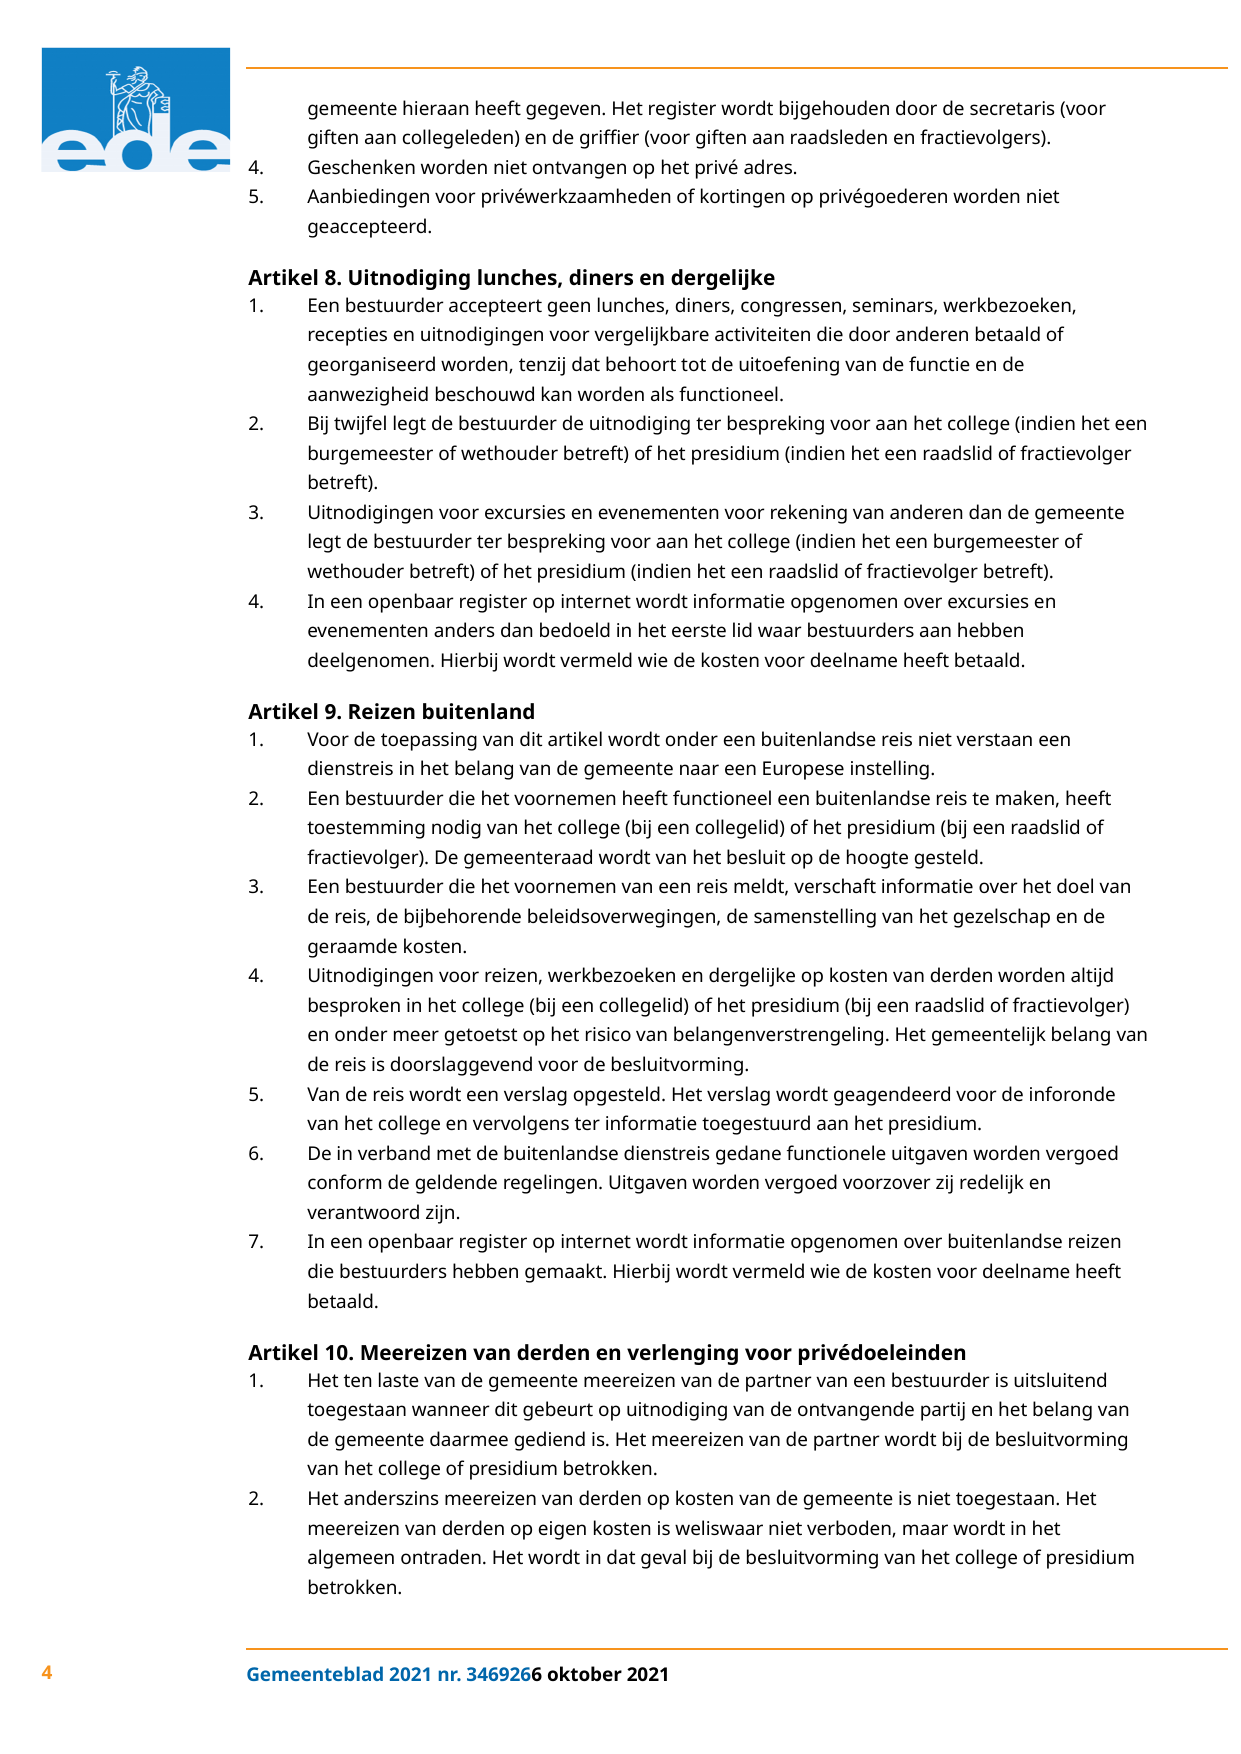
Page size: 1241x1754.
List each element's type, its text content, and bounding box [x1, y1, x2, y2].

list Aanbiedingen voor privéwerkzaamheden of kortingen op privégoederen worden niet geaccepteerd. [248, 183, 1152, 239]
text Artikel 10. Meereizen van derden en verlenging voor privédoeleinden [248, 1338, 1152, 1367]
list Het anderszins meereizen van derden op kosten van de gemeente is niet toegestaan. Het meereizen van derden op eigen kosten is weliswaar niet verboden, maar wordt in het algemeen ontraden. Het wordt in dat geval bij de besluitvorming van het college of presidium betrokken. [248, 1485, 1152, 1599]
list gemeente hieraan heeft gegeven. Het register wordt bijgehouden door de secretaris (voor giften aan collegeleden) en de griffier (voor giften aan raadsleden en fractievolgers). [248, 95, 1152, 150]
list Uitnodigingen voor excursies en evenementen voor rekening van anderen dan de gemeente legt de bestuurder ter bespreking voor aan het college (indien het een burgemeester of wethouder betreft) of het presidium (indien het een raadslid of fractievolger betreft). [248, 499, 1152, 584]
list Van de reis wordt een verslag opgesteld. Het verslag wordt geagendeerd voor de inforonde van het college en vervolgens ter informatie toegestuurd aan het presidium. [248, 1081, 1152, 1136]
list In een openbaar register op internet wordt informatie opgenomen over excursies en evenementen anders dan bedoeld in het eerste lid waar bestuurders aan hebben deelgenomen. Hierbij wordt vermeld wie de kosten voor deelname heeft betaald. [248, 588, 1152, 673]
list Een bestuurder die het voornemen van een reis meldt, verschaft informatie over het doel van de reis, de bijbehorende beleidsoverwegingen, de samenstelling van het gezelschap en de geraamde kosten. [248, 874, 1152, 959]
picture [41, 47, 231, 172]
list Een bestuurder die het voornemen heeft functioneel een buitenlandse reis te maken, heeft toestemming nodig van het college (bij een collegelid) of het presidium (bij een raadslid of fractievolger). De gemeenteraad wordt van het besluit op de hoogte gesteld. [248, 785, 1152, 870]
list Voor de toepassing van dit artikel wordt onder een buitenlandse reis niet verstaan een dienstreis in het belang van de gemeente naar een Europese instelling. [248, 726, 1152, 781]
text Artikel 8. Uitnodiging lunches, diners en dergelijke [248, 263, 1152, 292]
list In een openbaar register op internet wordt informatie opgenomen over buitenlandse reizen die bestuurders hebben gemaakt. Hierbij wordt vermeld wie de kosten voor deelname heeft betaald. [248, 1229, 1152, 1314]
list Geschenken worden niet ontvangen op het privé adres. [248, 154, 1152, 180]
list Het ten laste van de gemeente meereizen van de partner van een bestuurder is uitsluitend toegestaan wanneer dit gebeurt op uitnodiging van de ontvangende partij en het belang van de gemeente daarmee gediend is. Het meereizen van de partner wordt bij de besluitvorming van het college of presidium betrokken. [248, 1367, 1152, 1481]
list Bij twijfel legt de bestuurder de uitnodiging ter bespreking voor aan het college (indien het een burgemeester of wethouder betreft) of het presidium (indien het een raadslid of fractievolger betreft). [248, 410, 1152, 495]
text Artikel 9. Reizen buitenland [248, 697, 1152, 726]
list Uitnodigingen voor reizen, werkbezoeken en dergelijke op kosten van derden worden altijd besproken in het college (bij een collegelid) of het presidium (bij een raadslid of fractievolger) en onder meer getoetst op het risico van belangenverstrengeling. Het gemeentelijk belang van de reis is doorslaggevend voor de besluitvorming. [248, 962, 1152, 1077]
list Een bestuurder accepteert geen lunches, diners, congressen, seminars, werkbezoeken, recepties en uitnodigingen voor vergelijkbare activiteiten die door anderen betaald of georganiseerd worden, tenzij dat behoort tot de uitoefening van de functie en de aanwezigheid beschouwd kan worden als functioneel. [248, 292, 1152, 406]
list De in verband met de buitenlandse dienstreis gedane functionele uitgaven worden vergoed conform de geldende regelingen. Uitgaven worden vergoed voorzover zij redelijk en verantwoord zijn. [248, 1140, 1152, 1225]
